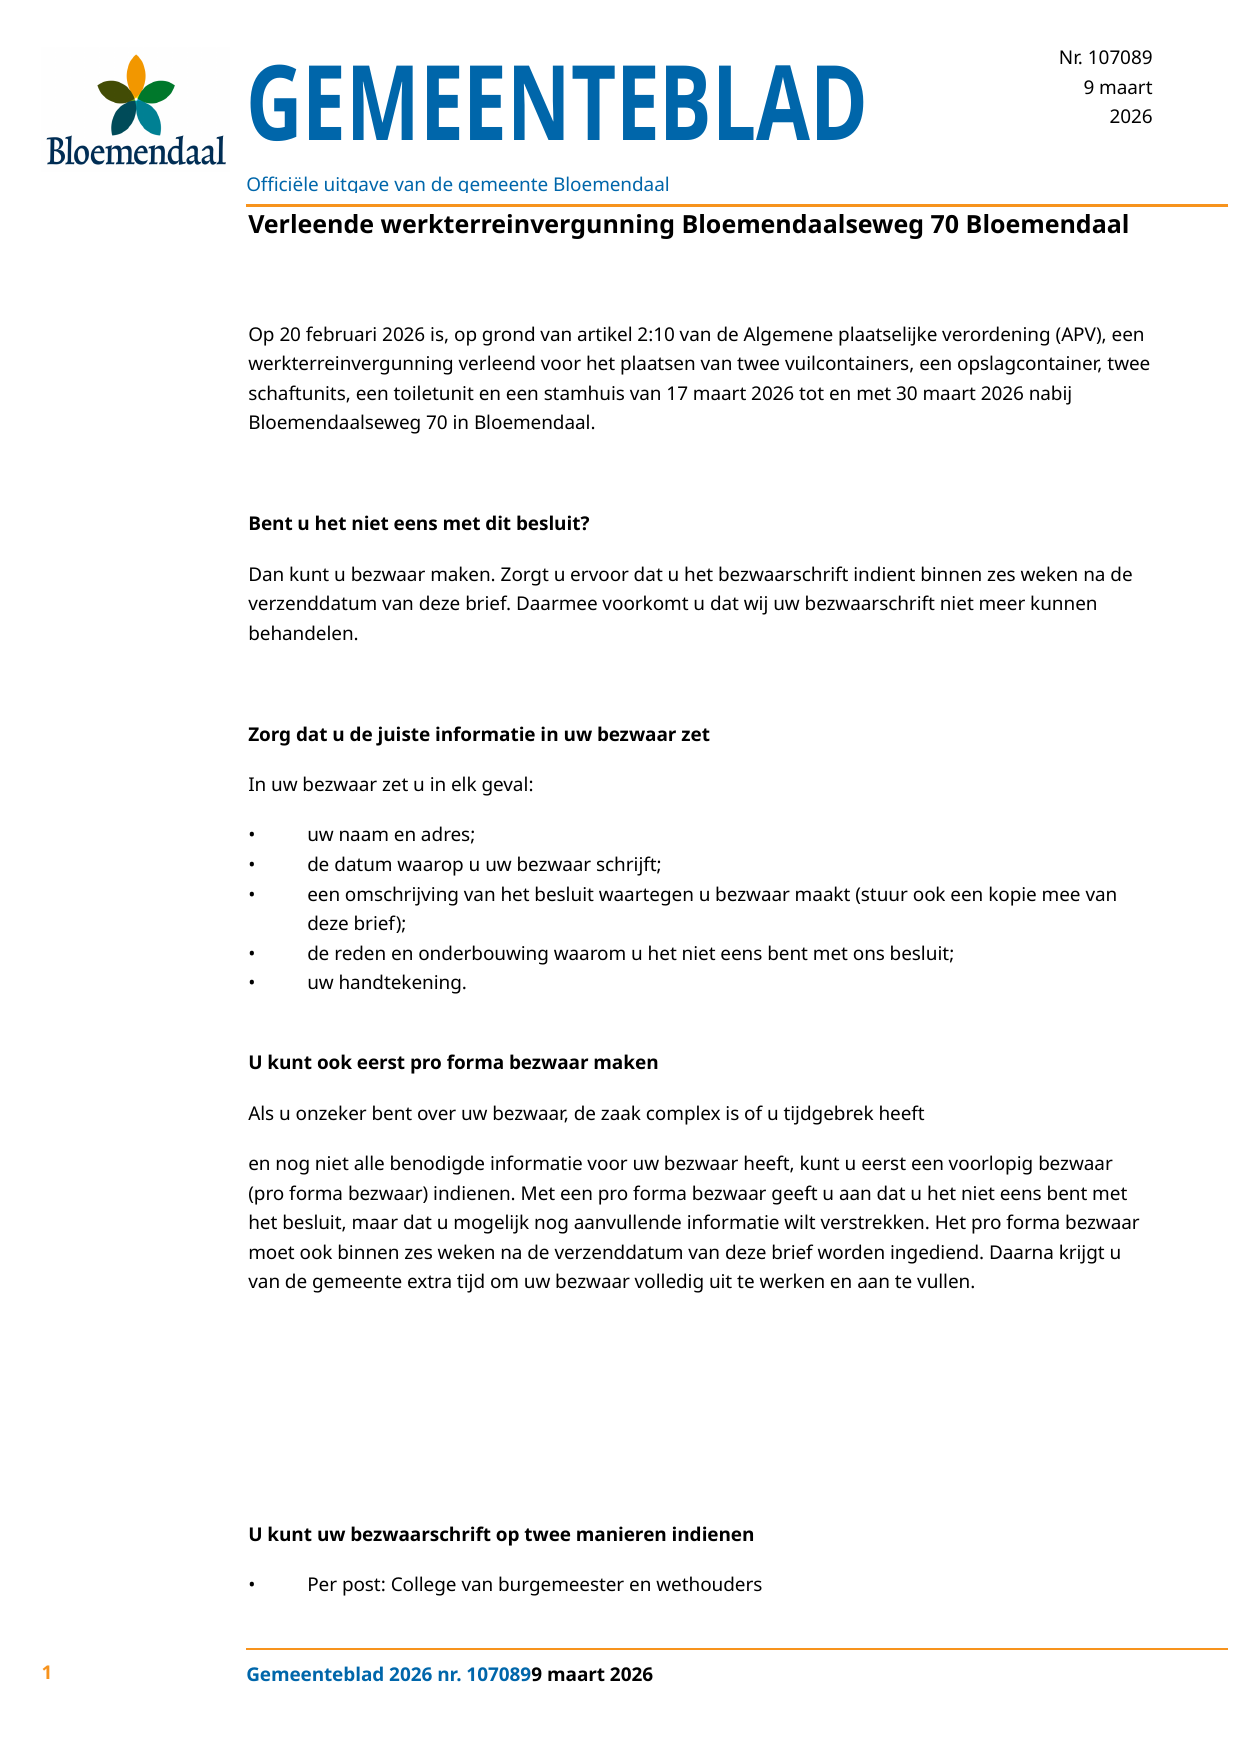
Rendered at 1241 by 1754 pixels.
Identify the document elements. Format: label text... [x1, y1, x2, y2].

text Verleende werkterreinvergunning Bloemendaalseweg 70 Bloemendaal [248, 207, 1152, 241]
text Als u onzeker bent over uw bezwaar, de zaak complex is of u tijdgebrek heeft [248, 1100, 1152, 1126]
list de datum waarop u uw bezwaar schrijft; [248, 851, 1152, 877]
list Per post: College van burgemeester en wethouders [248, 1571, 1152, 1597]
text en nog niet alle benodigde informatie voor uw bezwaar heeft, kunt u eerst een voorlopig bezwaar (pro forma bezwaar) indienen. Met een pro forma bezwaar geeft u aan dat u het niet eens bent met het besluit, maar dat u mogelijk nog aanvullende informatie wilt verstrekken. Het pro forma bezwaar moet ook binnen zes weken na de verzenddatum van deze brief worden ingediend. Daarna krijgt u van de gemeente extra tijd om uw bezwaar volledig uit te werken en aan te vullen. [248, 1150, 1152, 1294]
text In uw bezwaar zet u in elk geval: [248, 771, 1152, 797]
text U kunt uw bezwaarschrift op twee manieren indienen [248, 1521, 1152, 1546]
list een omschrijving van het besluit waartegen u bezwaar maakt (stuur ook een kopie mee van deze brief); [248, 881, 1152, 936]
text Op 20 februari 2026 is, op grond van artikel 2:10 van de Algemene plaatselijke verordening (APV), een werkterreinvergunning verleend voor het plaatsen van twee vuilcontainers, een opslagcontainer, twee schaftunits, een toiletunit en een stamhuis van 17 maart 2026 tot en met 30 maart 2026 nabij Bloemendaalseweg 70 in Bloemendaal. [248, 321, 1152, 435]
text Bent u het niet eens met dit besluit? [248, 510, 1152, 536]
list uw naam en adres; [248, 822, 1152, 847]
list uw handtekening. [248, 969, 1152, 995]
list de reden en onderbouwing waarom u het niet eens bent met ons besluit; [248, 940, 1152, 966]
text Zorg dat u de juiste informatie in uw bezwaar zet [248, 721, 1152, 746]
picture [41, 47, 231, 172]
text Dan kunt u bezwaar maken. Zorgt u ervoor dat u het bezwaarschrift indient binnen zes weken na de verzenddatum van deze brief. Daarmee voorkomt u dat wij uw bezwaarschrift niet meer kunnen behandelen. [248, 561, 1152, 646]
text U kunt ook eerst pro forma bezwaar maken [248, 1049, 1152, 1075]
